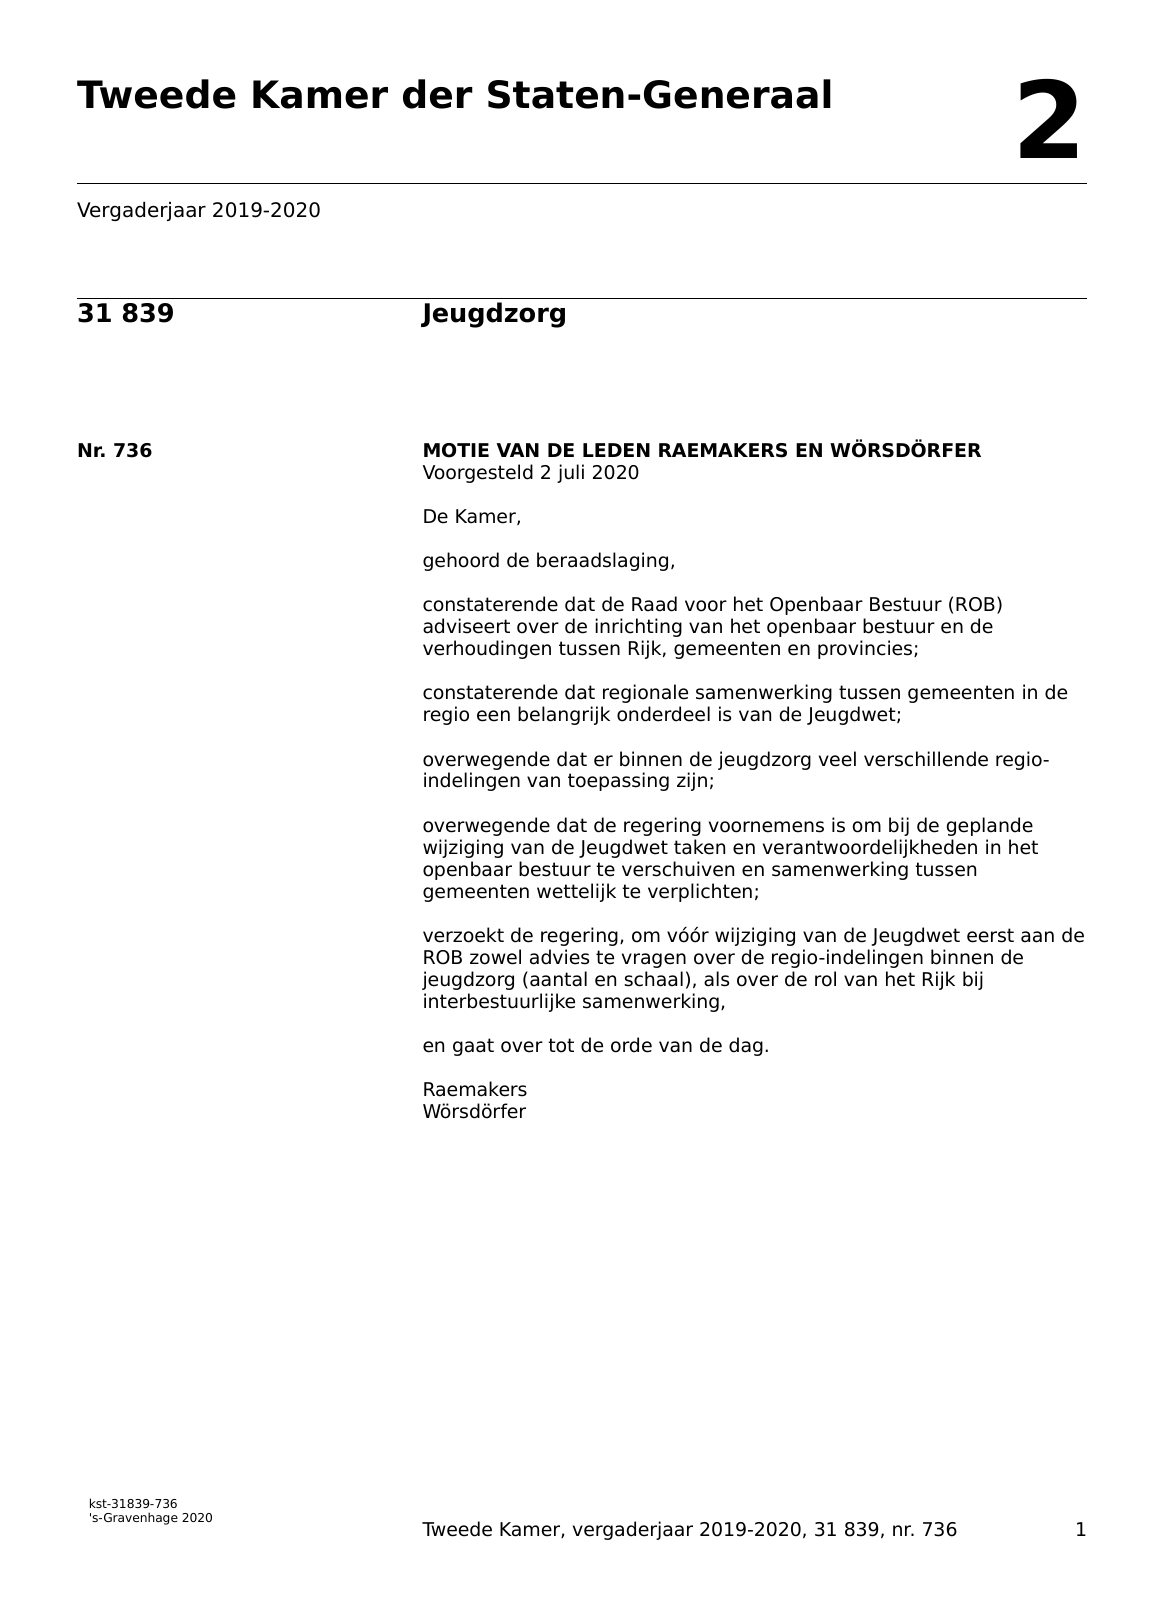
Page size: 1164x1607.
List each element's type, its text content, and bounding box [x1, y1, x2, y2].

text Voorgesteld 2 juli 2020 [422, 462, 1087, 484]
text Wörsdörfer [422, 1101, 1087, 1123]
text 's-Gravenhage 2020 [88, 1511, 323, 1525]
text gehoord de beraadslaging, [422, 550, 1087, 572]
text constaterende dat regionale samenwerking tussen gemeenten in de regio een belangrijk onderdeel is van de Jeugdwet; [422, 682, 1087, 726]
text overwegende dat er binnen de jeugdzorg veel verschillende regio-indelingen van toepassing zijn; [422, 748, 1087, 792]
subtitle 31 839 Jeugdzorg [77, 299, 1087, 329]
text constaterende dat de Raad voor het Openbaar Bestuur (ROB) adviseert over de inrichting van het openbaar bestuur en de verhoudingen tussen Rijk, gemeenten en provincies; [422, 594, 1087, 660]
text Raemakers [422, 1079, 1087, 1101]
text kst-31839-736 [88, 1497, 323, 1511]
table_cell Vergaderjaar 2019-2020 [77, 184, 1087, 298]
text verzoekt de regering, om vóór wijziging van de Jeugdwet eerst aan de ROB zowel advies te vragen over de regio-indelingen binnen de jeugdzorg (aantal en schaal), als over de rol van het Rijk bij interbestuurlijke samenwerking, [422, 925, 1087, 1013]
subtitle Nr. 736 MOTIE VAN DE LEDEN RAEMAKERS EN WÖRSDÖRFER [77, 440, 1087, 462]
table_header 2 [886, 59, 1087, 183]
text overwegende dat de regering voornemens is om bij de geplande wijziging van de Jeugdwet taken en verantwoordelijkheden in het openbaar bestuur te verschuiven en samenwerking tussen gemeenten wettelijk te verplichten; [422, 814, 1087, 902]
text en gaat over tot de orde van de dag. [422, 1035, 1087, 1057]
text De Kamer, [422, 506, 1087, 528]
table_header Tweede Kamer der Staten-Generaal [77, 59, 886, 183]
